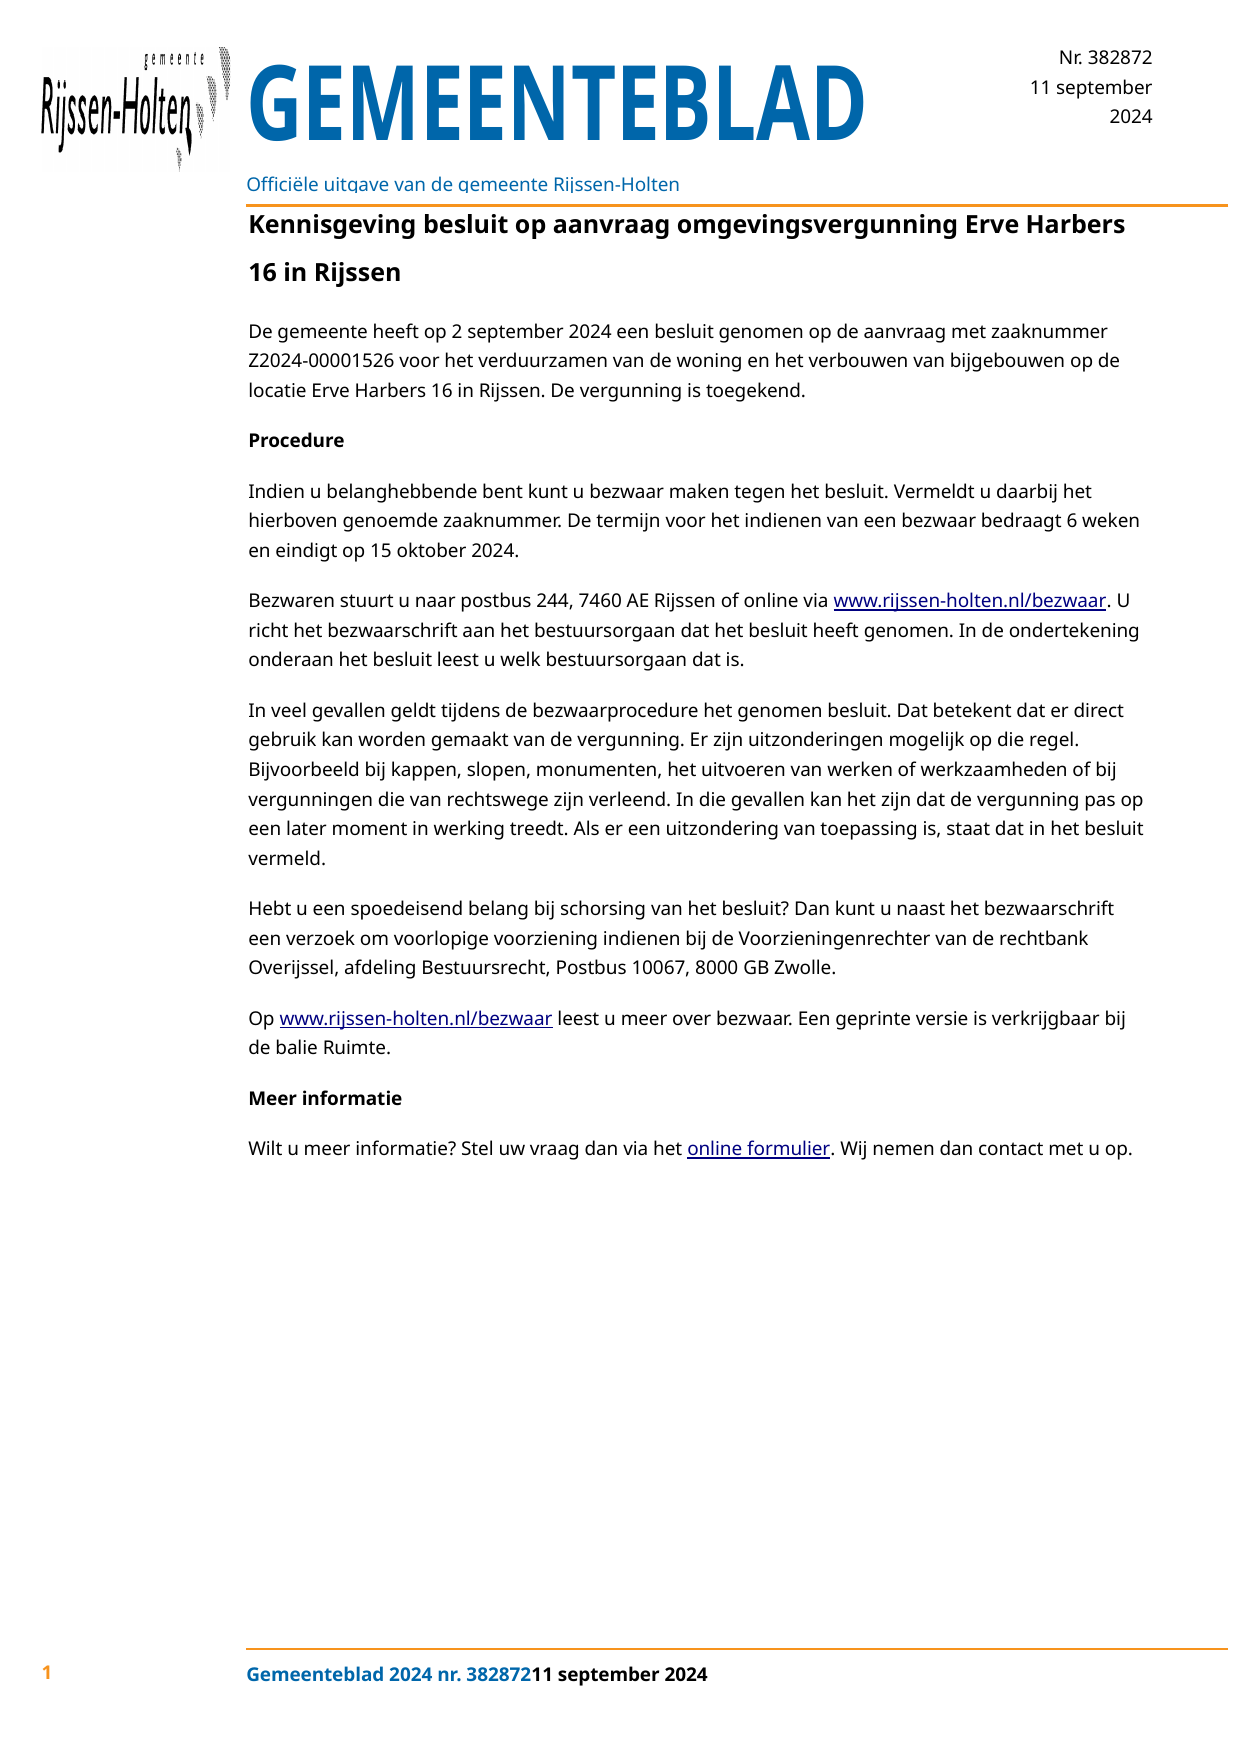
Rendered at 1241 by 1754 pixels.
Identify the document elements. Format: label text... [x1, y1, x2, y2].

text Procedure [248, 427, 1152, 453]
text Wilt u meer informatie? Stel uw vraag dan via het online formulier. Wij nemen dan contact met u op. [248, 1135, 1152, 1161]
text In veel gevallen geldt tijdens de bezwaarprocedure het genomen besluit. Dat betekent dat er direct gebruik kan worden gemaakt van de vergunning. Er zijn uitzonderingen mogelijk op die regel. Bijvoorbeeld bij kappen, slopen, monumenten, het uitvoeren van werken of werkzaamheden of bij vergunningen die van rechtswege zijn verleend. In die gevallen kan het zijn dat de vergunning pas op een later moment in werking treedt. Als er een uitzondering van toepassing is, staat dat in het besluit vermeld. [248, 697, 1152, 871]
picture [41, 47, 231, 172]
text Indien u belanghebbende bent kunt u bezwaar maken tegen het besluit. Vermeldt u daarbij het hierboven genoemde zaaknummer. De termijn voor het indienen van een bezwaar bedraagt 6 weken en eindigt op 15 oktober 2024. [248, 478, 1152, 563]
text De gemeente heeft op 2 september 2024 een besluit genomen op de aanvraag met zaaknummer Z2024-00001526 voor het verduurzamen van de woning en het verbouwen van bijgebouwen op de locatie Erve Harbers 16 in Rijssen. De vergunning is toegekend. [248, 318, 1152, 403]
text Kennisgeving besluit op aanvraag omgevingsvergunning Erve Harbers 16 in Rijssen [248, 207, 1152, 288]
text Meer informatie [248, 1085, 1152, 1111]
text Hebt u een spoedeisend belang bij schorsing van het besluit? Dan kunt u naast het bezwaarschrift een verzoek om voorlopige voorziening indienen bij de Voorzieningenrechter van de rechtbank Overijssel, afdeling Bestuursrecht, Postbus 10067, 8000 GB Zwolle. [248, 895, 1152, 980]
text Bezwaren stuurt u naar postbus 244, 7460 AE Rijssen of online via www.rijssen-holten.nl/bezwaar. U richt het bezwaarschrift aan het bestuursorgaan dat het besluit heeft genomen. In de ondertekening onderaan het besluit leest u welk bestuursorgaan dat is. [248, 587, 1152, 672]
text Op www.rijssen-holten.nl/bezwaar leest u meer over bezwaar. Een geprinte versie is verkrijgbaar bij de balie Ruimte. [248, 1005, 1152, 1060]
